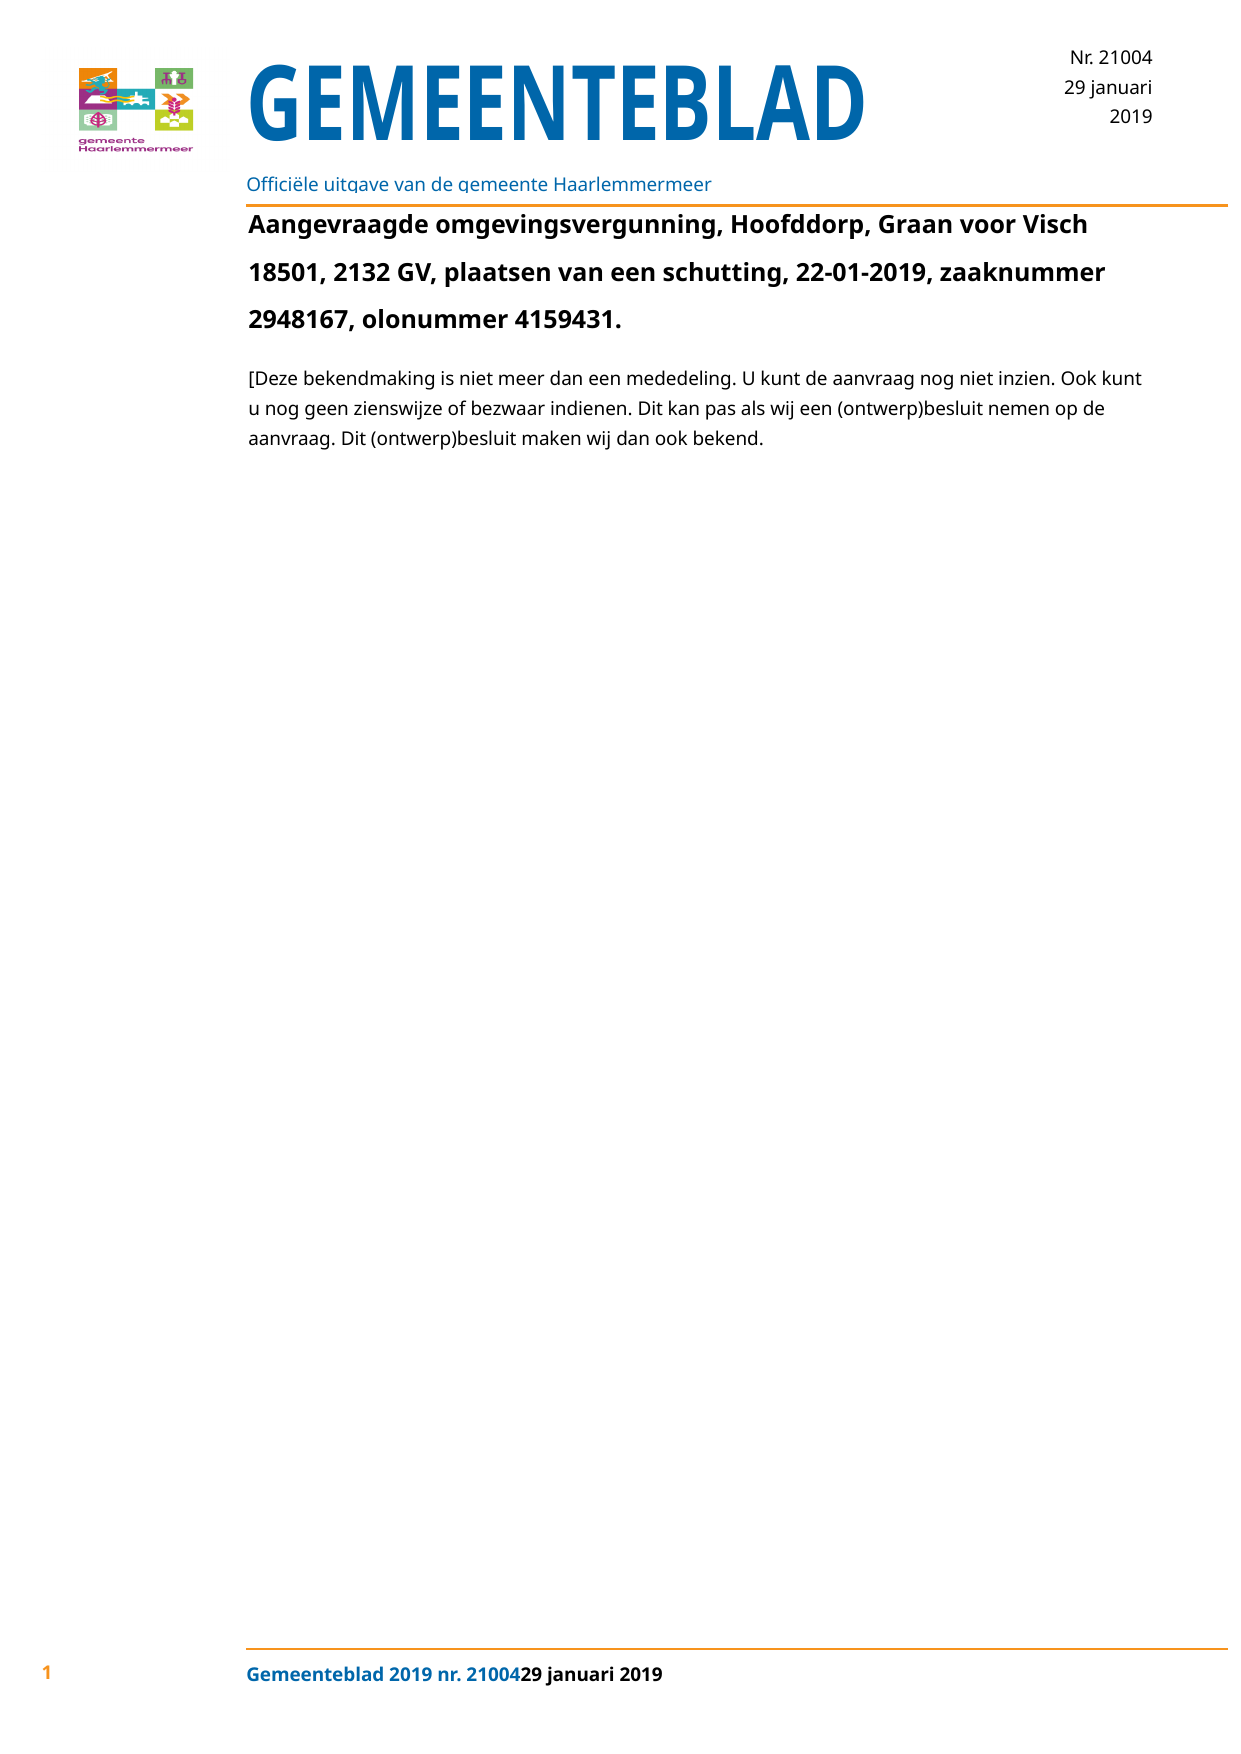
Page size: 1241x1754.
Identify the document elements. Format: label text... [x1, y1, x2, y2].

text Aangevraagde omgevingsvergunning, Hoofddorp, Graan voor Visch 18501, 2132 GV, plaatsen van een schutting, 22-01-2019, zaaknummer 2948167, olonummer 4159431. [248, 207, 1152, 336]
text [Deze bekendmaking is niet meer dan een mededeling. U kunt de aanvraag nog niet inzien. Ook kunt u nog geen zienswijze of bezwaar indienen. Dit kan pas als wij een (ontwerp)besluit nemen op de aanvraag. Dit (ontwerp)besluit maken wij dan ook bekend. [248, 366, 1152, 450]
picture [41, 47, 231, 172]
